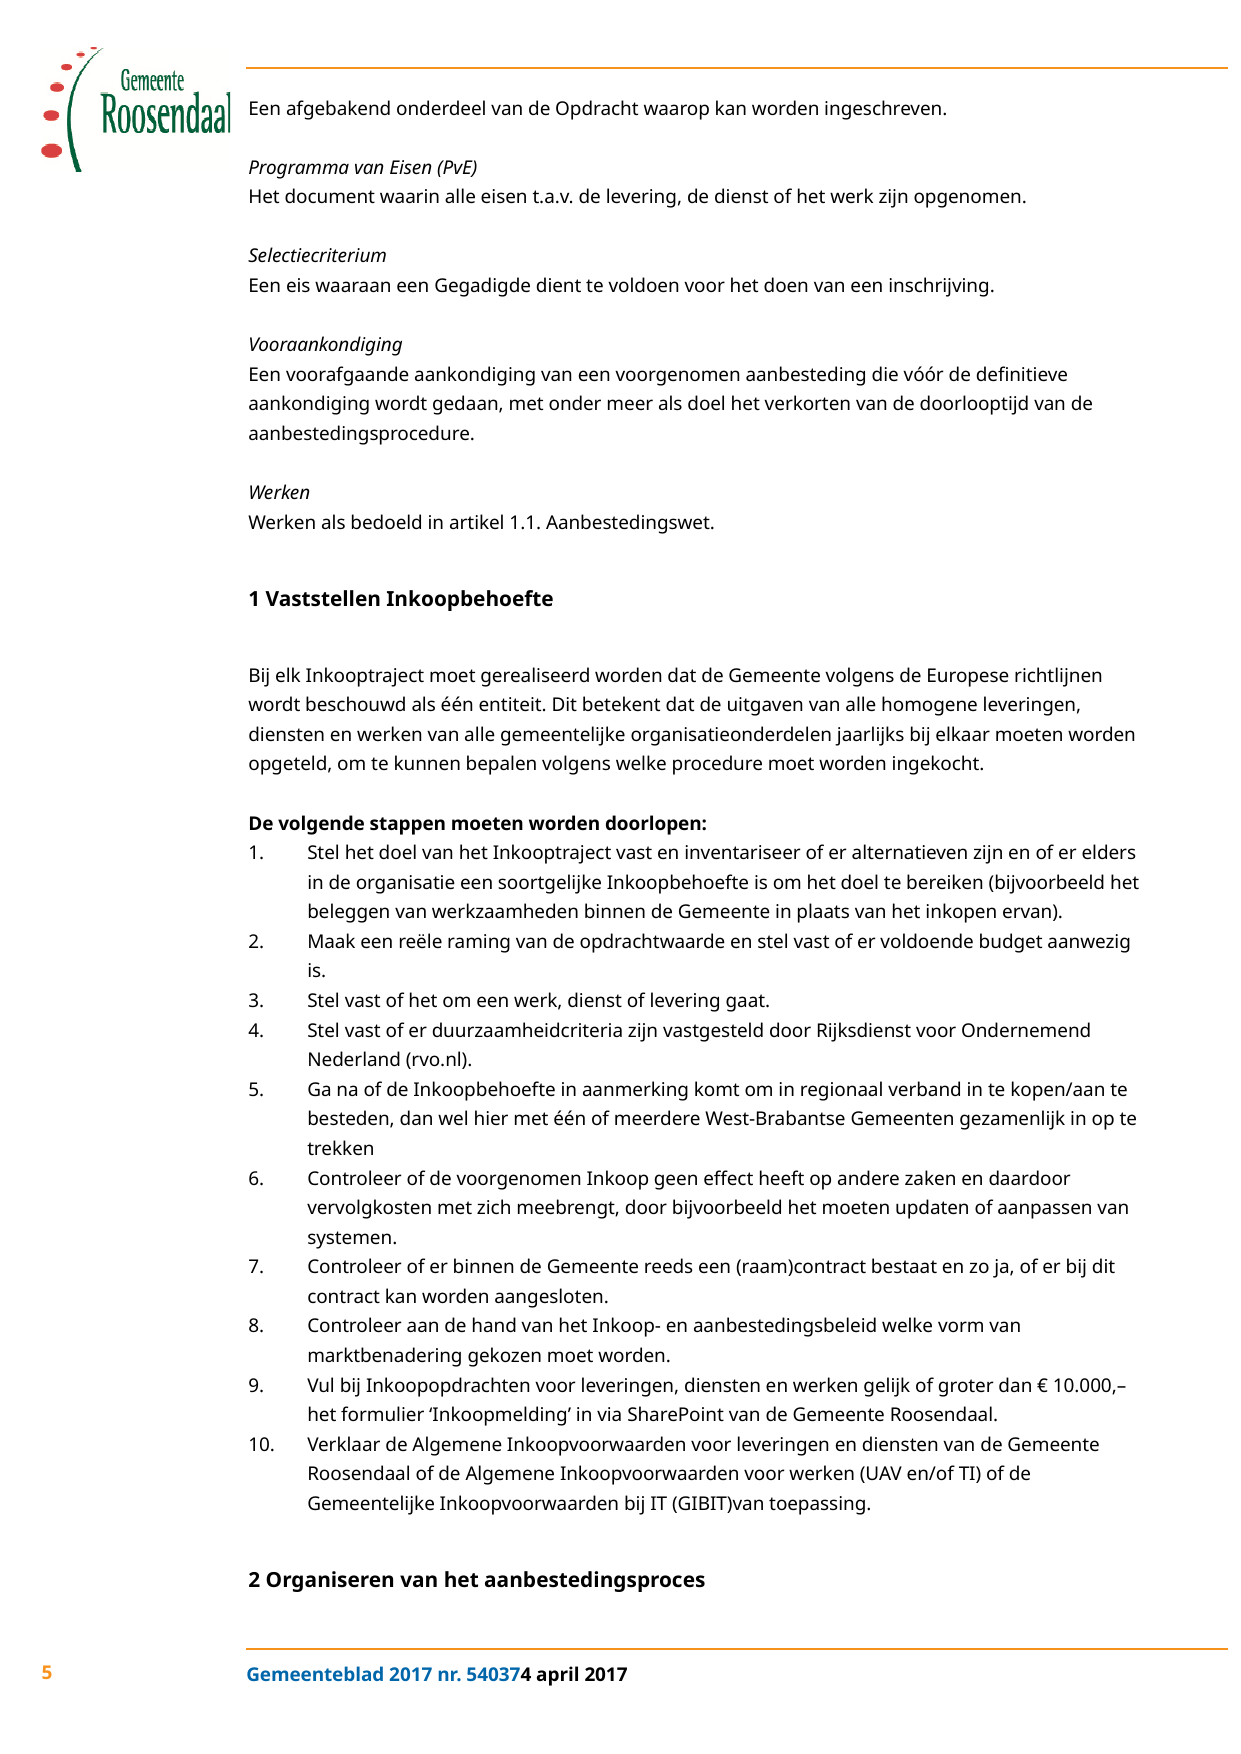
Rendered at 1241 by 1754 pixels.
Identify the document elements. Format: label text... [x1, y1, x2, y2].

list Controleer aan de hand van het Inkoop- en aanbestedingsbeleid welke vorm van marktbenadering gekozen moet worden. [248, 1313, 1152, 1368]
list Stel vast of het om een werk, dienst of levering gaat. [248, 987, 1152, 1013]
text Programma van Eisen (PvE) [248, 154, 1152, 180]
text Een afgebakend onderdeel van de Opdracht waarop kan worden ingeschreven. [248, 95, 1152, 121]
picture [41, 47, 231, 172]
list Vul bij Inkoopopdrachten voor leveringen, diensten en werken gelijk of groter dan € 10.000,– het formulier ‘Inkoopmelding’ in via SharePoint van de Gemeente Roosendaal. [248, 1372, 1152, 1427]
list Verklaar de Algemene Inkoopvoorwaarden voor leveringen en diensten van de Gemeente Roosendaal of de Algemene Inkoopvoorwaarden voor werken (UAV en/of TI) of de Gemeentelijke Inkoopvoorwaarden bij IT (GIBIT)van toepassing. [248, 1431, 1152, 1516]
list Maak een reële raming van de opdrachtwaarde en stel vast of er voldoende budget aanwezig is. [248, 928, 1152, 983]
text Het document waarin alle eisen t.a.v. de levering, de dienst of het werk zijn opgenomen. [248, 183, 1152, 209]
text Vooraankondiging [248, 331, 1152, 357]
list Stel vast of er duurzaamheidcriteria zijn vastgesteld door Rijksdienst voor Ondernemend Nederland (rvo.nl). [248, 1017, 1152, 1072]
text De volgende stappen moeten worden doorlopen: [248, 810, 1152, 836]
text Werken als bedoeld in artikel 1.1. Aanbestedingswet. [248, 509, 1152, 535]
text 2 Organiseren van het aanbestedingsproces [248, 1565, 1152, 1594]
list Stel het doel van het Inkooptraject vast en inventariseer of er alternatieven zijn en of er elders in de organisatie een soortgelijke Inkoopbehoefte is om het doel te bereiken (bijvoorbeeld het beleggen van werkzaamheden binnen de Gemeente in plaats van het inkopen ervan). [248, 839, 1152, 924]
text Een voorafgaande aankondiging van een voorgenomen aanbesteding die vóór de definitieve aankondiging wordt gedaan, met onder meer als doel het verkorten van de doorlooptijd van de aanbestedingsprocedure. [248, 361, 1152, 446]
text 1 Vaststellen Inkoopbehoefte [248, 584, 1152, 613]
text Werken [248, 479, 1152, 505]
text Een eis waaraan een Gegadigde dient te voldoen voor het doen van een inschrijving. [248, 272, 1152, 298]
list Controleer of er binnen de Gemeente reeds een (raam)contract bestaat en zo ja, of er bij dit contract kan worden aangesloten. [248, 1253, 1152, 1309]
list Controleer of de voorgenomen Inkoop geen effect heeft op andere zaken en daardoor vervolgkosten met zich meebrengt, door bijvoorbeeld het moeten updaten of aanpassen van systemen. [248, 1165, 1152, 1250]
list Ga na of de Inkoopbehoefte in aanmerking komt om in regionaal verband in te kopen/aan te besteden, dan wel hier met één of meerdere West-Brabantse Gemeenten gezamenlijk in op te trekken [248, 1076, 1152, 1161]
text Selectiecriterium [248, 243, 1152, 268]
text Bij elk Inkooptraject moet gerealiseerd worden dat de Gemeente volgens de Europese richtlijnen wordt beschouwd als één entiteit. Dit betekent dat de uitgaven van alle homogene leveringen, diensten en werken van alle gemeentelijke organisatieonderdelen jaarlijks bij elkaar moeten worden opgeteld, om te kunnen bepalen volgens welke procedure moet worden ingekocht. [248, 662, 1152, 776]
